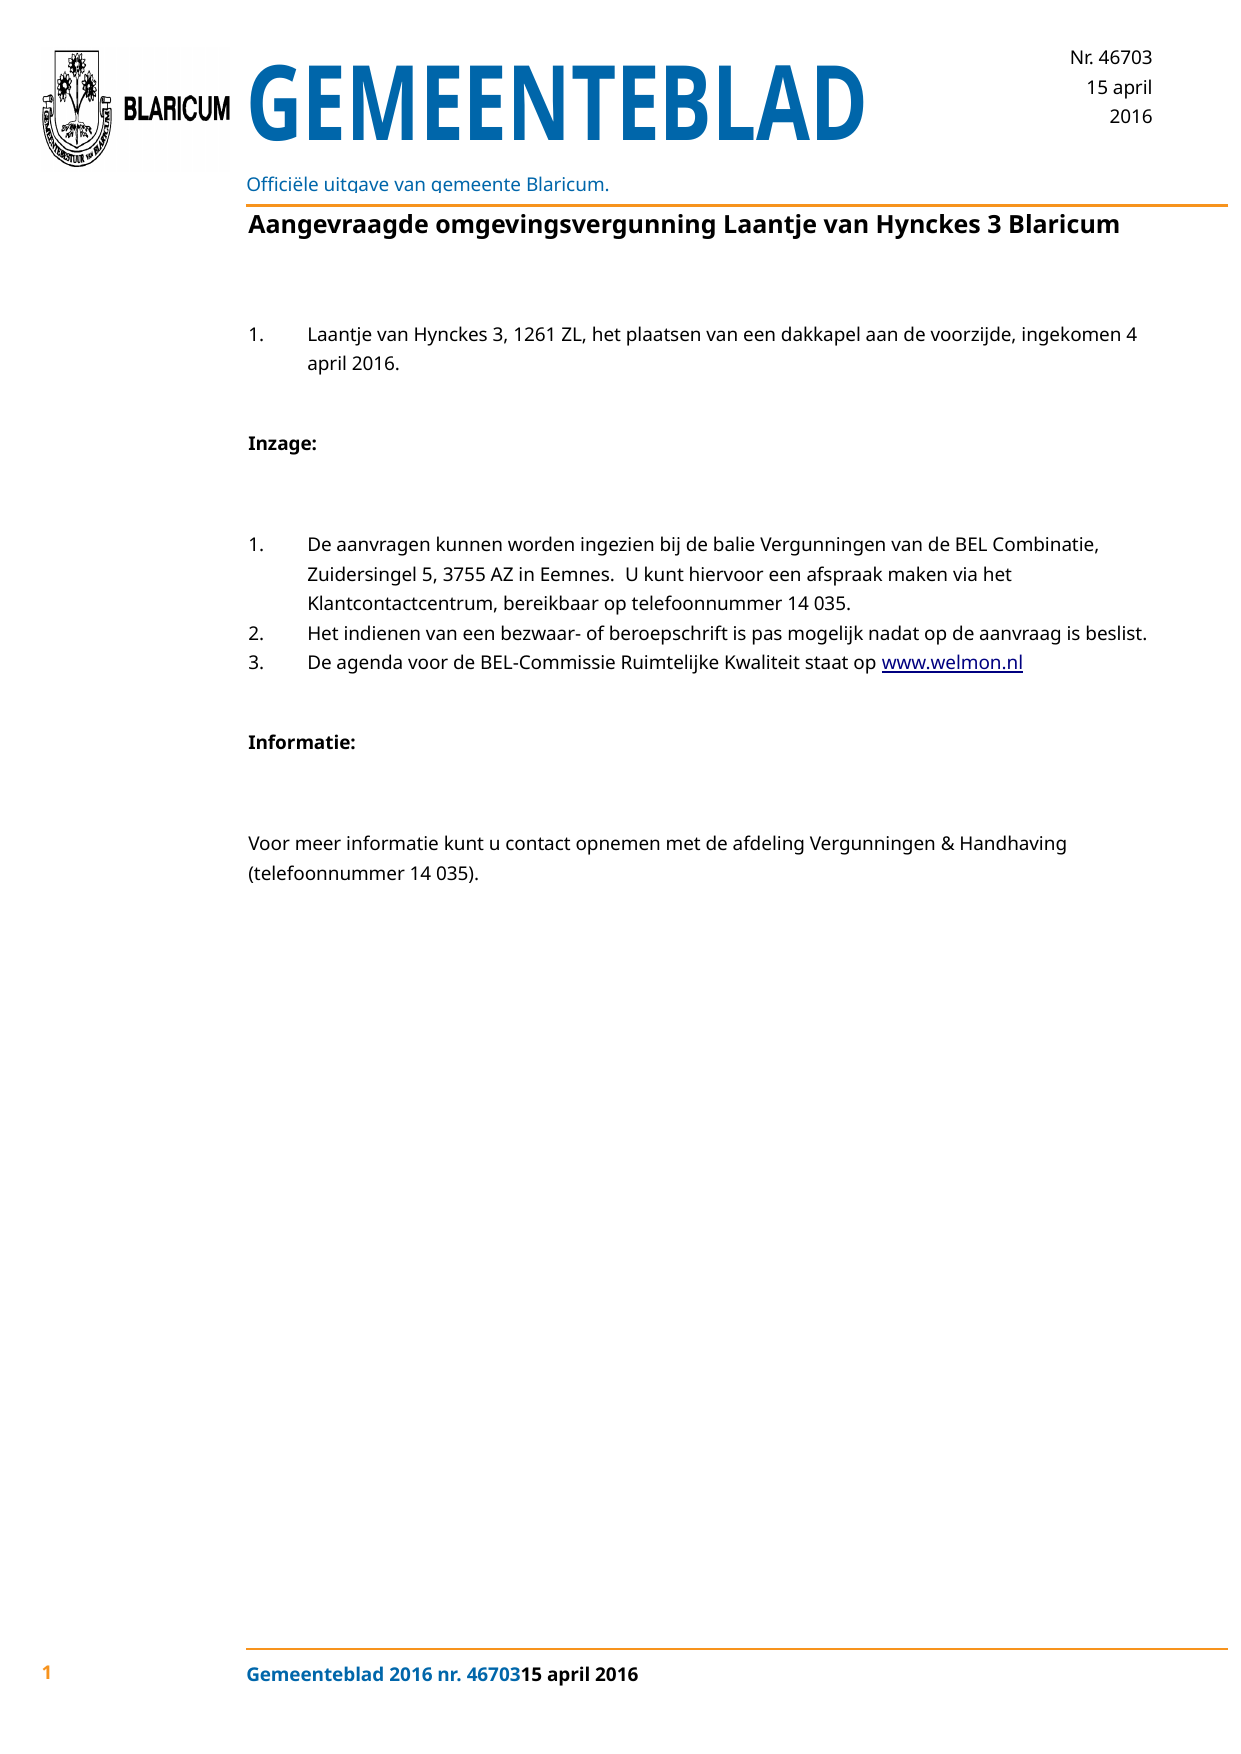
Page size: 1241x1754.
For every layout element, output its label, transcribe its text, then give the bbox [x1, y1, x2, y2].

text Voor meer informatie kunt u contact opnemen met de afdeling Vergunningen & Handhaving (telefoonnummer 14 035). [248, 830, 1152, 886]
list Laantje van Hynckes 3, 1261 ZL, het plaatsen van een dakkapel aan de voorzijde, ingekomen 4 april 2016. [248, 321, 1152, 376]
picture [41, 47, 231, 172]
list De agenda voor de BEL-Commissie Ruimtelijke Kwaliteit staat op www.welmon.nl [248, 649, 1152, 675]
text Aangevraagde omgevingsvergunning Laantje van Hynckes 3 Blaricum [248, 207, 1152, 241]
list De aanvragen kunnen worden ingezien bij de balie Vergunningen van de BEL Combinatie, Zuidersingel 5, 3755 AZ in Eemnes. U kunt hiervoor een afspraak maken via het Klantcontactcentrum, bereikbaar op telefoonnummer 14 035. [248, 531, 1152, 616]
text Inzage: [248, 430, 1152, 456]
list Het indienen van een bezwaar- of beroepschrift is pas mogelijk nadat op de aanvraag is beslist. [248, 620, 1152, 646]
text Informatie: [248, 729, 1152, 755]
